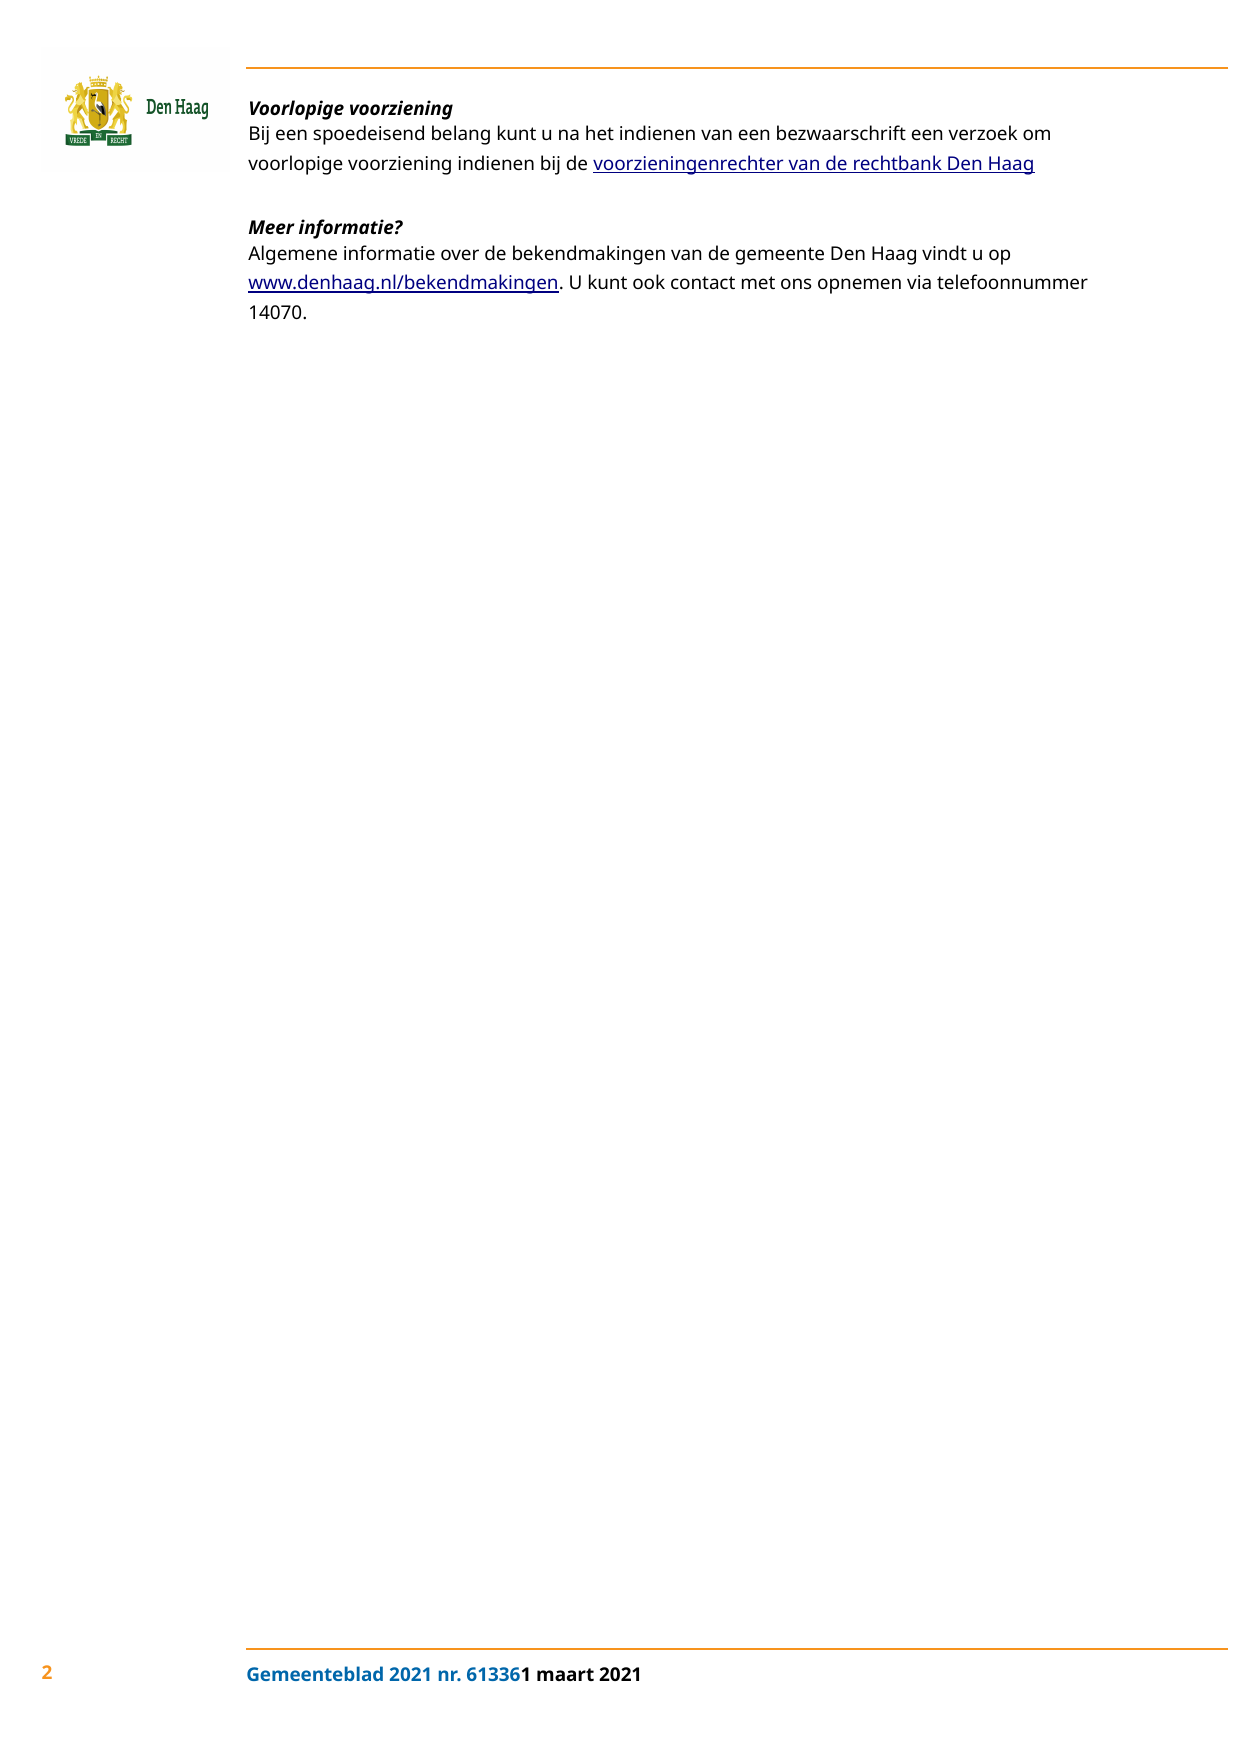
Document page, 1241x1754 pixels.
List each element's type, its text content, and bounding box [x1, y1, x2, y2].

picture [41, 47, 231, 172]
text Meer informatie? [248, 214, 1152, 240]
text Algemene informatie over de bekendmakingen van de gemeente Den Haag vindt u op www.denhaag.nl/bekendmakingen. U kunt ook contact met ons opnemen via telefoonnummer 14070. [248, 240, 1152, 325]
text Voorlopige voorziening [248, 95, 1152, 121]
text Bij een spoedeisend belang kunt u na het indienen van een bezwaarschrift een verzoek om voorlopige voorziening indienen bij de voorzieningenrechter van de rechtbank Den Haag [248, 121, 1152, 176]
